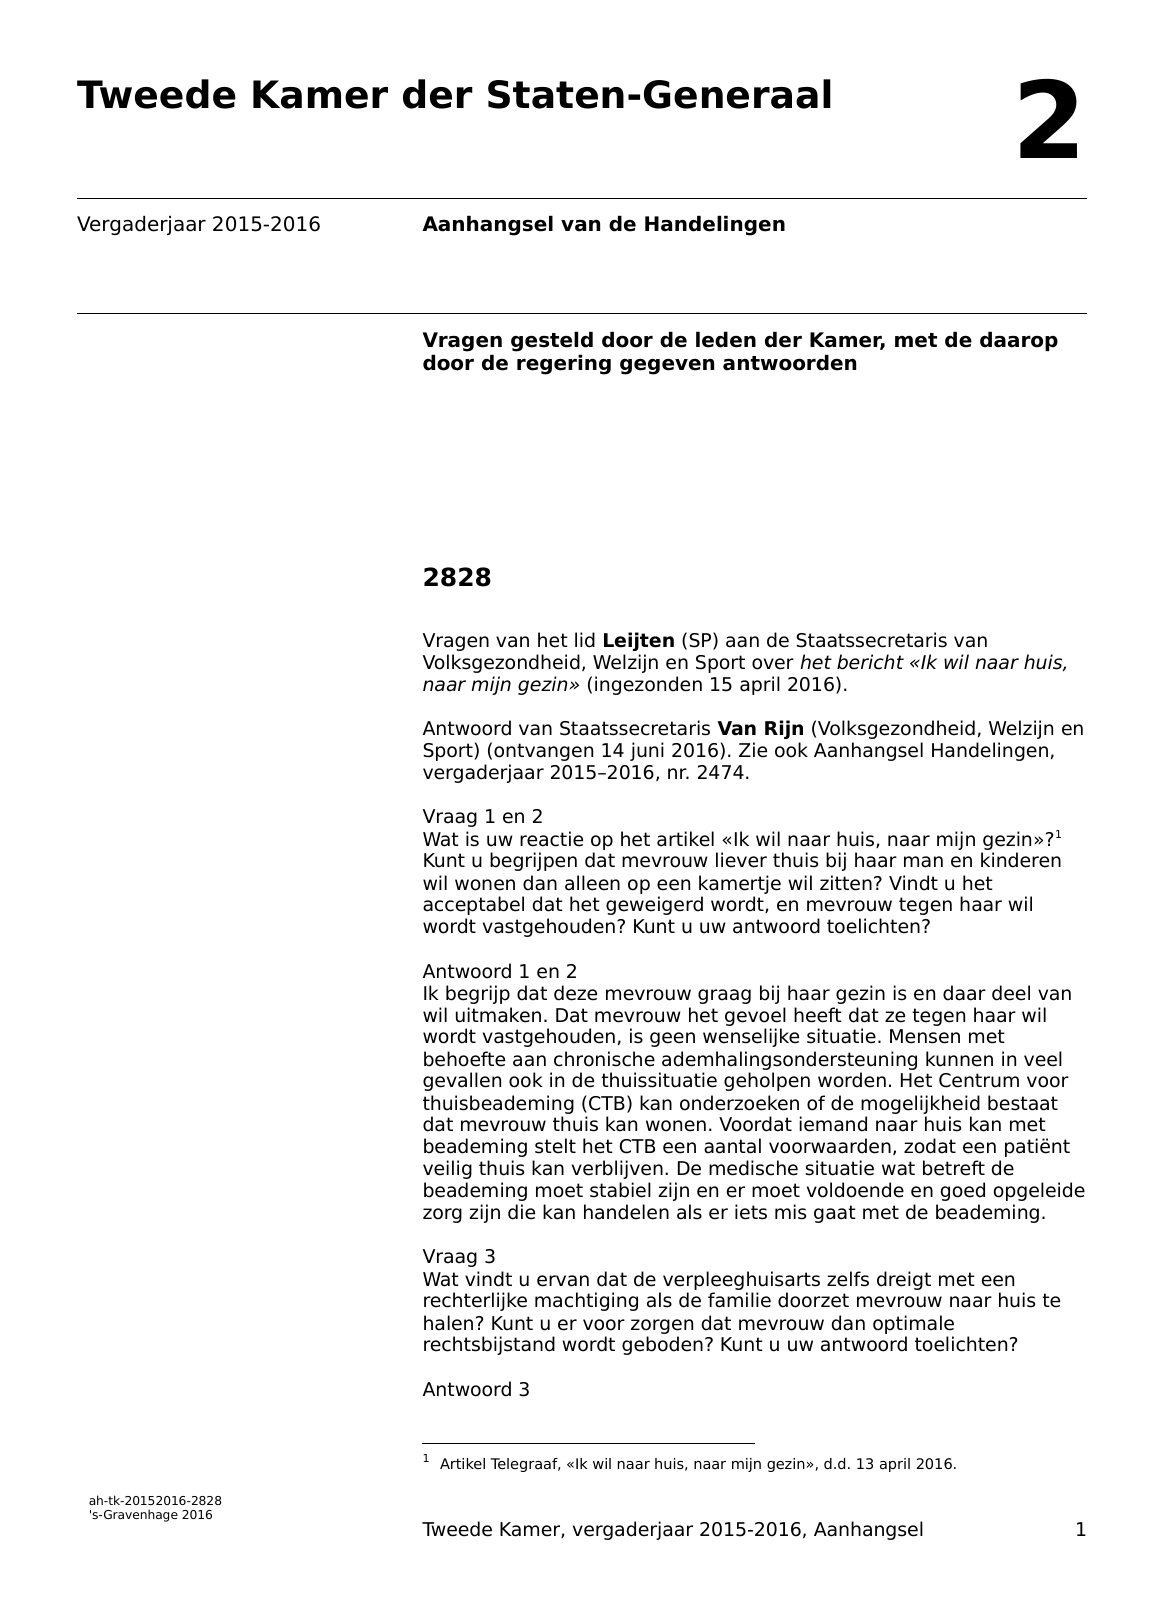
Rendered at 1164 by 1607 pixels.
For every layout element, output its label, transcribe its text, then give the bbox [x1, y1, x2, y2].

text Kunt u begrijpen dat mevrouw liever thuis bij haar man en kinderen wil wonen dan alleen op een kamertje wil zitten? Vindt u het acceptabel dat het geweigerd wordt, en mevrouw tegen haar wil wordt vastgehouden? Kunt u uw antwoord toelichten? [422, 850, 1087, 938]
text Ik begrijp dat deze mevrouw graag bij haar gezin is en daar deel van wil uitmaken. Dat mevrouw het gevoel heeft dat ze tegen haar wil wordt vastgehouden, is geen wenselijke situatie. Mensen met behoefte aan chronische ademhalingsondersteuning kunnen in veel gevallen ook in de thuissituatie geholpen worden. Het Centrum voor thuisbeademing (CTB) kan onderzoeken of de mogelijkheid bestaat dat mevrouw thuis kan wonen. Voordat iemand naar huis kan met beademing stelt het CTB een aantal voorwaarden, zodat een patiënt veilig thuis kan verblijven. De medische situatie wat betreft de beademing moet stabiel zijn en er moet voldoende en goed opgeleide zorg zijn die kan handelen als er iets mis gaat met de beademing. [422, 982, 1087, 1224]
table_header Tweede Kamer der Staten-Generaal [77, 59, 886, 198]
text Wat vindt u ervan dat de verpleeghuisarts zelfs dreigt met een rechterlijke machtiging als de familie doorzet mevrouw naar huis te halen? Kunt u er voor zorgen dat mevrouw dan optimale rechtsbijstand wordt geboden? Kunt u uw antwoord toelichten? [422, 1268, 1087, 1356]
text Artikel Telegraaf, «Ik wil naar huis, naar mijn gezin», d.d. 13 april 2016. [422, 1452, 1087, 1474]
table_cell [77, 314, 422, 375]
table_cell Vergaderjaar 2015-2016 [77, 199, 422, 313]
table_header 2 [886, 59, 1087, 198]
text Antwoord 1 en 2 [422, 961, 1087, 982]
text Vraag 3 [422, 1246, 1087, 1268]
text 2828 [422, 563, 1087, 592]
text Vraag 1 en 2 [422, 806, 1087, 828]
text Antwoord 3 [422, 1378, 1087, 1401]
text ah-tk-20152016-2828 [88, 1494, 323, 1508]
text Antwoord van Staatssecretaris Van Rijn (Volksgezondheid, Welzijn en Sport) (ontvangen 14 juni 2016). Zie ook Aanhangsel Handelingen, vergaderjaar 2015–2016, nr. 2474. [422, 718, 1087, 784]
table_cell Vragen gesteld door de leden der Kamer, met de daarop door de regering gegeven antwoorden [422, 314, 1087, 375]
table_cell Aanhangsel van de Handelingen [422, 199, 1087, 313]
text 's-Gravenhage 2016 [88, 1508, 323, 1522]
text Vragen van het lid Leijten (SP) aan de Staatssecretaris van Volksgezondheid, Welzijn en Sport over het bericht «Ik wil naar huis, naar mijn gezin» (ingezonden 15 april 2016). [422, 630, 1087, 696]
text Wat is uw reactie op het artikel «Ik wil naar huis, naar mijn gezin»? [422, 828, 1087, 850]
